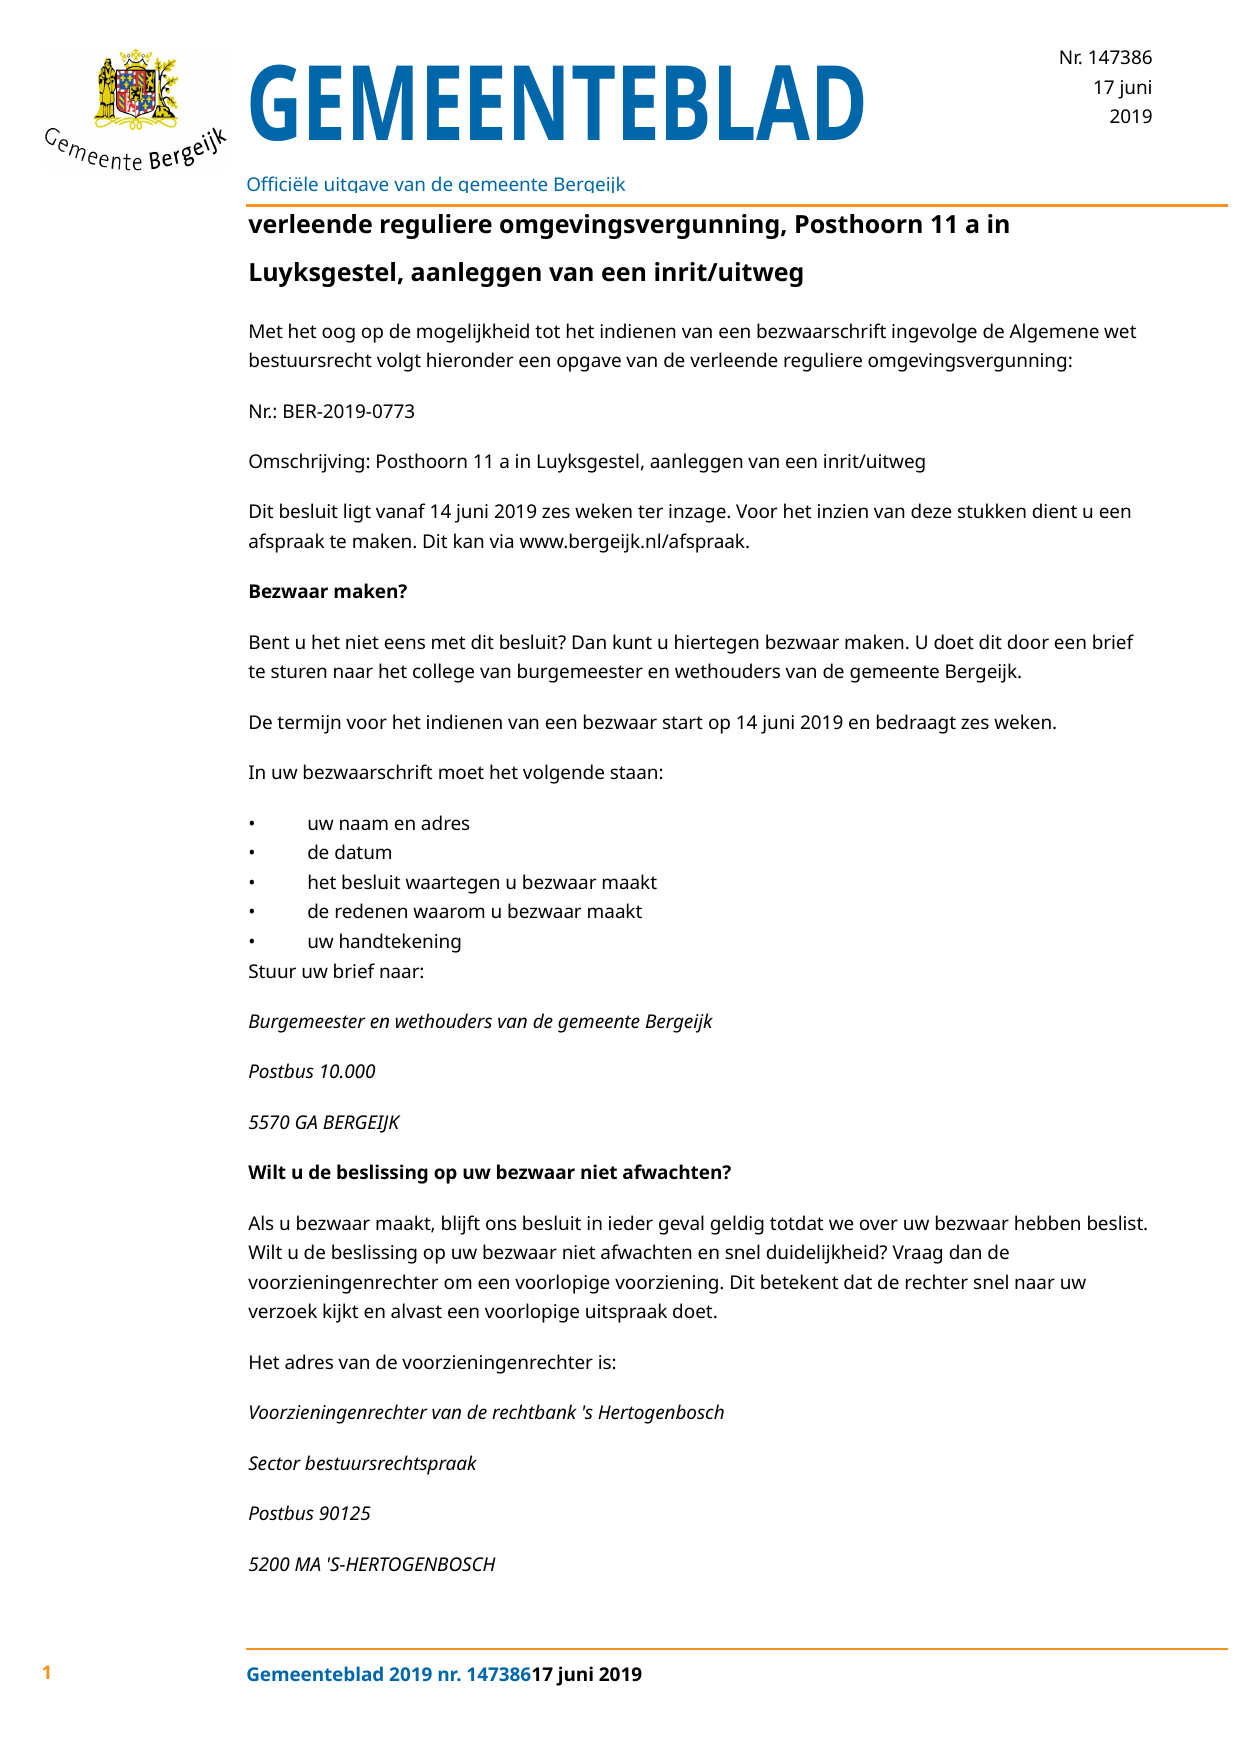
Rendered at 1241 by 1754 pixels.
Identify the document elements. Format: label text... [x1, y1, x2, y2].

text 5200 MA 'S-HERTOGENBOSCH [248, 1551, 1152, 1577]
text Postbus 10.000 [248, 1059, 1152, 1084]
list uw naam en adres [248, 810, 1152, 836]
text Sector bestuursrechtspraak [248, 1450, 1152, 1476]
picture [41, 47, 231, 172]
list het besluit waartegen u bezwaar maakt [248, 869, 1152, 895]
text verleende reguliere omgevingsvergunning, Posthoorn 11 a in Luyksgestel, aanleggen van een inrit/uitweg [248, 207, 1152, 288]
text Met het oog op de mogelijkheid tot het indienen van een bezwaarschrift ingevolge de Algemene wet bestuursrecht volgt hieronder een opgave van de verleende reguliere omgevingsvergunning: [248, 318, 1152, 373]
text Burgemeester en wethouders van de gemeente Bergeijk [248, 1008, 1152, 1034]
text Als u bezwaar maakt, blijft ons besluit in ieder geval geldig totdat we over uw bezwaar hebben beslist. Wilt u de beslissing op uw bezwaar niet afwachten en snel duidelijkheid? Vraag dan de voorzieningenrechter om een voorlopige voorziening. Dit betekent dat de rechter snel naar uw verzoek kijkt en alvast een voorlopige uitspraak doet. [248, 1210, 1152, 1324]
text In uw bezwaarschrift moet het volgende staan: [248, 759, 1152, 785]
list de redenen waarom u bezwaar maakt [248, 899, 1152, 924]
text Postbus 90125 [248, 1500, 1152, 1526]
text Het adres van de voorzieningenrechter is: [248, 1349, 1152, 1375]
text Nr.: BER-2019-0773 [248, 398, 1152, 424]
text Bent u het niet eens met dit besluit? Dan kunt u hiertegen bezwaar maken. U doet dit door een brief te sturen naar het college van burgemeester en wethouders van de gemeente Bergeijk. [248, 629, 1152, 684]
text Stuur uw brief naar: [248, 958, 1152, 984]
text Omschrijving: Posthoorn 11 a in Luyksgestel, aanleggen van een inrit/uitweg [248, 448, 1152, 474]
text Voorzieningenrechter van de rechtbank 's Hertogenbosch [248, 1399, 1152, 1425]
text 5570 GA BERGEIJK [248, 1109, 1152, 1135]
list de datum [248, 839, 1152, 865]
text Dit besluit ligt vanaf 14 juni 2019 zes weken ter inzage. Voor het inzien van deze stukken dient u een afspraak te maken. Dit kan via www.bergeijk.nl/afspraak. [248, 499, 1152, 554]
list uw handtekening [248, 928, 1152, 954]
text De termijn voor het indienen van een bezwaar start op 14 juni 2019 en bedraagt zes weken. [248, 709, 1152, 735]
text Wilt u de beslissing op uw bezwaar niet afwachten? [248, 1159, 1152, 1185]
text Bezwaar maken? [248, 579, 1152, 604]
